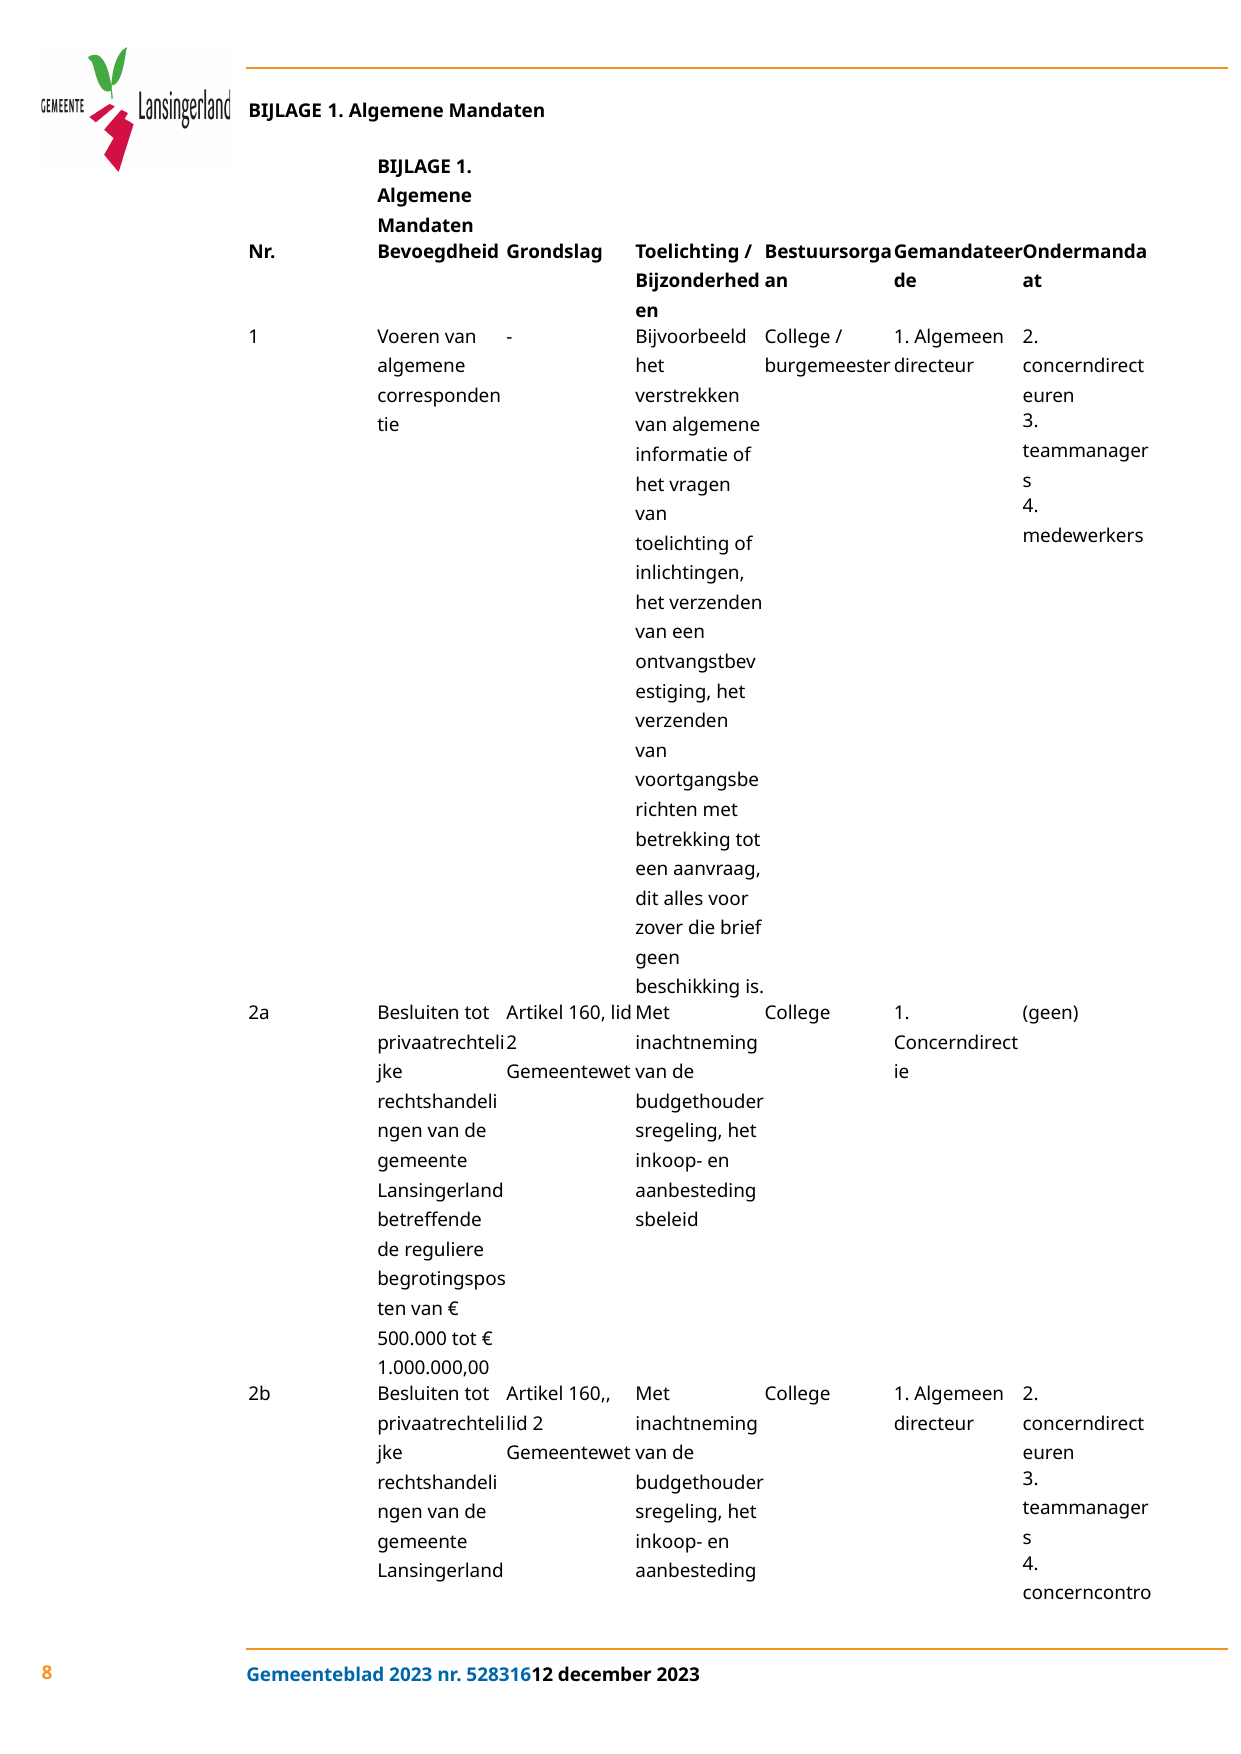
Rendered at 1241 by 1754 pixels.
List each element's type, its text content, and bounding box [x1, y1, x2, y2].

text BIJLAGE 1. Algemene Mandaten [248, 95, 1152, 123]
table_cell College / burgemeester [764, 323, 893, 999]
table_cell 1. Algemeen directeur [894, 1380, 1022, 1605]
table_cell 3. teammanagers [1023, 408, 1152, 493]
table_header [894, 153, 1022, 238]
table_header [635, 153, 764, 238]
table_header [1023, 153, 1152, 238]
table_cell Voeren van algemene correspondentie [377, 323, 506, 999]
table_header [248, 153, 377, 238]
table_cell - [506, 323, 635, 999]
picture [41, 47, 231, 172]
table_cell Bevoegdheid [377, 238, 506, 323]
table_cell Besluiten tot privaatrechtelijke rechtshandelingen van de gemeente Lansingerland betreffende de reguliere begrotingsposten van € 500.000 tot € 1.000.000,00 [377, 999, 506, 1380]
table_cell Artikel 160,, lid 2 Gemeentewet [506, 1380, 635, 1605]
table_cell 4. medewerkers [1023, 493, 1152, 999]
table_cell Artikel 160, lid 2 Gemeentewet [506, 999, 635, 1380]
table_cell Grondslag [506, 238, 635, 323]
table_cell 2. concerndirecteuren [1023, 323, 1152, 408]
table_cell Nr. [248, 238, 377, 323]
table_header [506, 153, 635, 238]
table_cell Toelichting / Bijzonderheden [635, 238, 764, 323]
table_cell Gemandateerde [894, 238, 1022, 323]
table_cell Bestuursorgaan [764, 238, 893, 323]
table_cell College [764, 999, 893, 1380]
table_cell 2b [248, 1380, 377, 1605]
table_cell Met inachtneming van de budgethoudersregeling, het inkoop- en aanbestedingsbeleid [635, 999, 764, 1380]
table_cell 3. teammanagers [1023, 1465, 1152, 1550]
table_header BIJLAGE 1. Algemene Mandaten [377, 153, 506, 238]
table_cell 4. concerncontro [1023, 1550, 1152, 1605]
table_cell 1. Concerndirectie [894, 999, 1022, 1380]
table_cell Bijvoorbeeld het verstrekken van algemene informatie of het vragen van toelichting of inlichtingen, het verzenden van een ontvangstbevestiging, het verzenden van voortgangsberichten met betrekking tot een aanvraag, dit alles voor zover die brief geen beschikking is. [635, 323, 764, 999]
table_cell 1. Algemeen directeur [894, 323, 1022, 999]
table_cell 1 [248, 323, 377, 999]
table_cell 2a [248, 999, 377, 1380]
table_cell Ondermandaat [1023, 238, 1152, 323]
table_cell 2. concerndirecteuren [1023, 1380, 1152, 1465]
table_header [764, 153, 893, 238]
table_cell College [764, 1380, 893, 1605]
table_cell Besluiten tot privaatrechtelijke rechtshandelingen van de gemeente Lansingerland [377, 1380, 506, 1605]
table_cell Met inachtneming van de budgethoudersregeling, het inkoop- en aanbesteding [635, 1380, 764, 1605]
table_cell (geen) [1023, 999, 1152, 1380]
